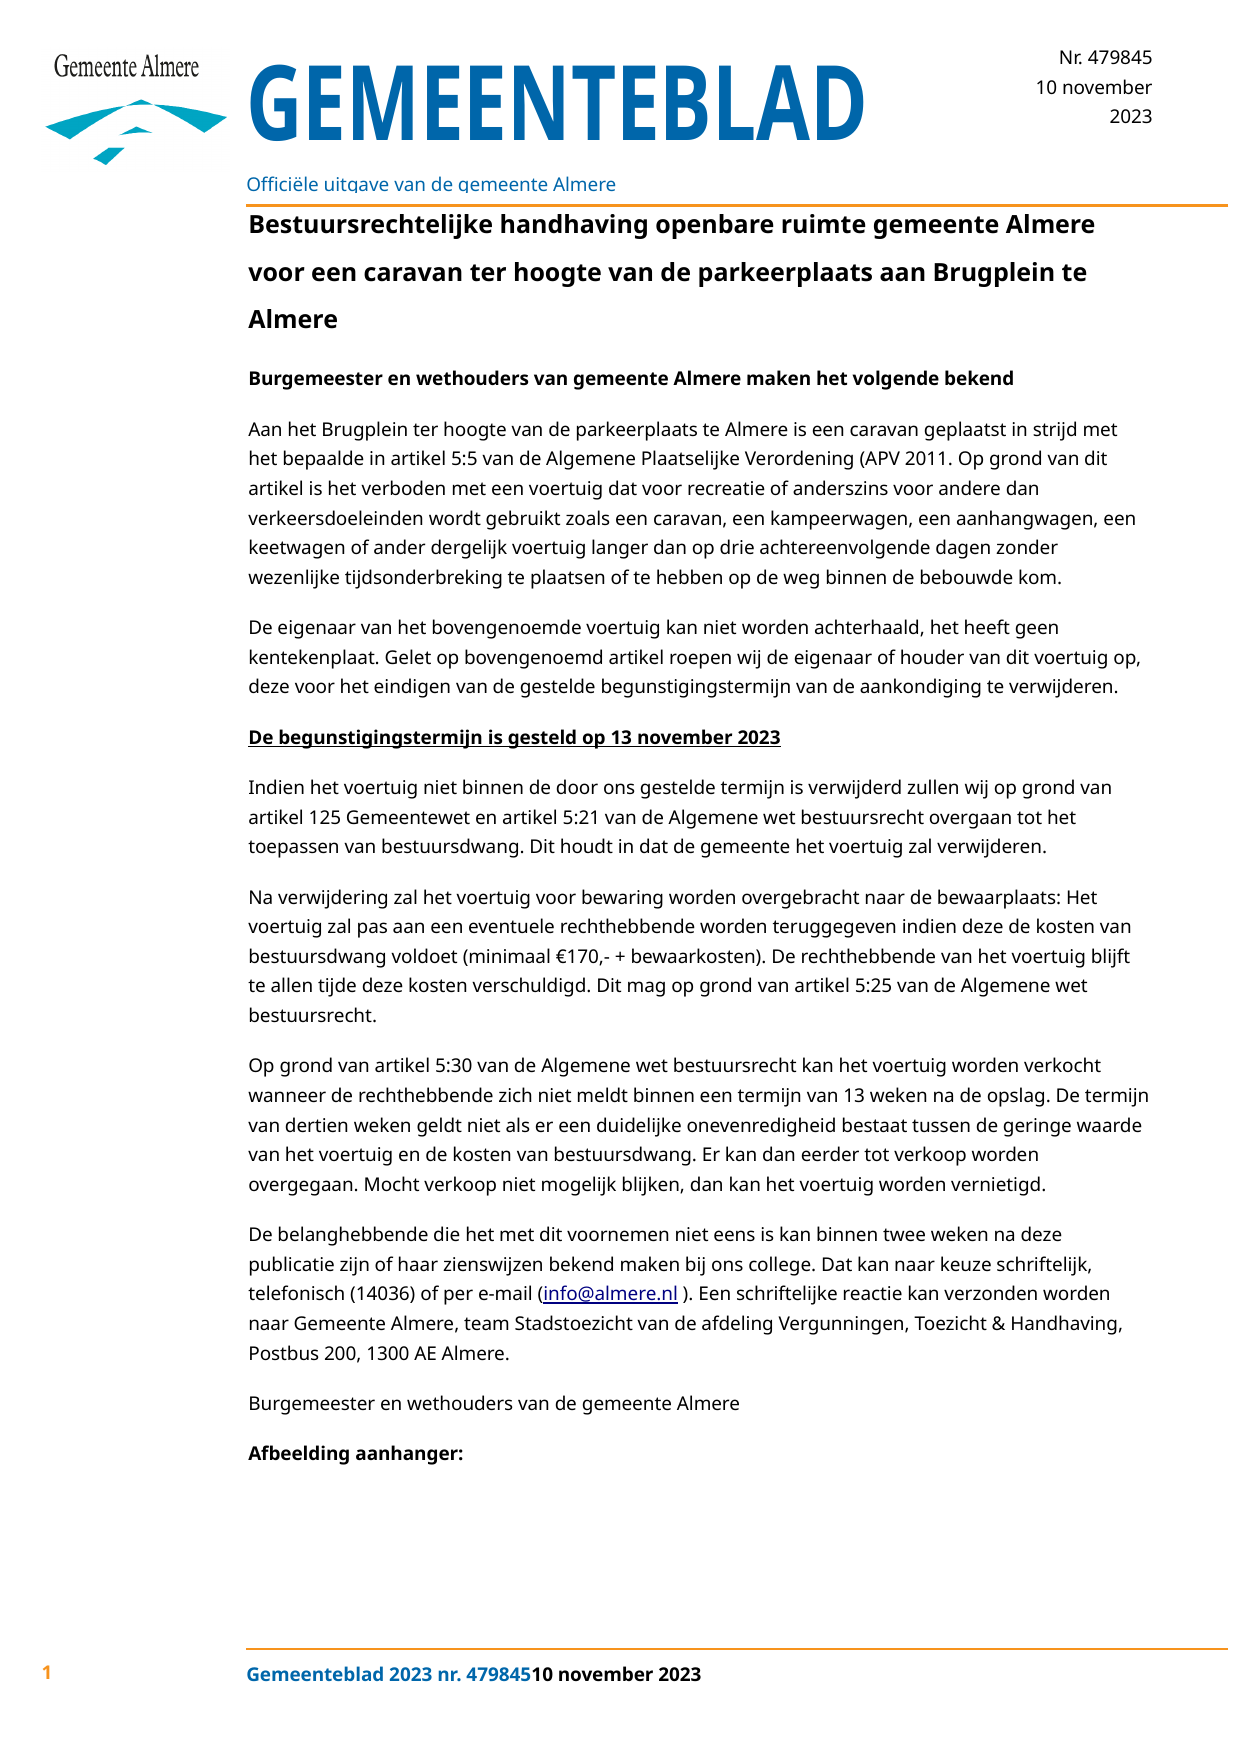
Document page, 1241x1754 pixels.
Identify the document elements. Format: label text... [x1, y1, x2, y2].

text Burgemeester en wethouders van de gemeente Almere [248, 1390, 1152, 1416]
text De eigenaar van het bovengenoemde voertuig kan niet worden achterhaald, het heeft geen kentekenplaat. Gelet op bovengenoemd artikel roepen wij de eigenaar of houder van dit voertuig op, deze voor het eindigen van de gestelde begunstigingstermijn van de aankondiging te verwijderen. [248, 614, 1152, 699]
text Op grond van artikel 5:30 van de Algemene wet bestuursrecht kan het voertuig worden verkocht wanneer de rechthebbende zich niet meldt binnen een termijn van 13 weken na de opslag. De termijn van dertien weken geldt niet als er een duidelijke onevenredigheid bestaat tussen de geringe waarde van het voertuig en de kosten van bestuursdwang. Er kan dan eerder tot verkoop worden overgegaan. Mocht verkoop niet mogelijk blijken, dan kan het voertuig worden vernietigd. [248, 1053, 1152, 1197]
text Aan het Brugplein ter hoogte van de parkeerplaats te Almere is een caravan geplaatst in strijd met het bepaalde in artikel 5:5 van de Algemene Plaatselijke Verordening (APV 2011. Op grond van dit artikel is het verboden met een voertuig dat voor recreatie of anderszins voor andere dan verkeersdoeleinden wordt gebruikt zoals een caravan, een kampeerwagen, een aanhangwagen, een keetwagen of ander dergelijk voertuig langer dan op drie achtereenvolgende dagen zonder wezenlijke tijdsonderbreking te plaatsen of te hebben op de weg binnen de bebouwde kom. [248, 416, 1152, 589]
text Afbeelding aanhanger: [248, 1441, 1152, 1466]
text Na verwijdering zal het voertuig voor bewaring worden overgebracht naar de bewaarplaats: Het voertuig zal pas aan een eventuele rechthebbende worden teruggegeven indien deze de kosten van bestuursdwang voldoet (minimaal €170,- + bewaarkosten). De rechthebbende van het voertuig blijft te allen tijde deze kosten verschuldigd. Dit mag op grond van artikel 5:25 van de Algemene wet bestuursrecht. [248, 884, 1152, 1028]
text De begunstigingstermijn is gesteld op 13 november 2023 [248, 724, 1152, 749]
text Burgemeester en wethouders van gemeente Almere maken het volgende bekend [248, 366, 1152, 391]
text Bestuursrechtelijke handhaving openbare ruimte gemeente Almere voor een caravan ter hoogte van de parkeerplaats aan Brugplein te Almere [248, 207, 1152, 336]
text De belanghebbende die het met dit voornemen niet eens is kan binnen twee weken na deze publicatie zijn of haar zienswijzen bekend maken bij ons college. Dat kan naar keuze schriftelijk, telefonisch (14036) of per e-mail (info@almere.nl ). Een schriftelijke reactie kan verzonden worden naar Gemeente Almere, team Stadstoezicht van de afdeling Vergunningen, Toezicht & Handhaving, Postbus 200, 1300 AE Almere. [248, 1221, 1152, 1365]
picture [41, 47, 231, 172]
text Indien het voertuig niet binnen de door ons gestelde termijn is verwijderd zullen wij op grond van artikel 125 Gemeentewet en artikel 5:21 van de Algemene wet bestuursrecht overgaan tot het toepassen van bestuursdwang. Dit houdt in dat de gemeente het voertuig zal verwijderen. [248, 774, 1152, 859]
